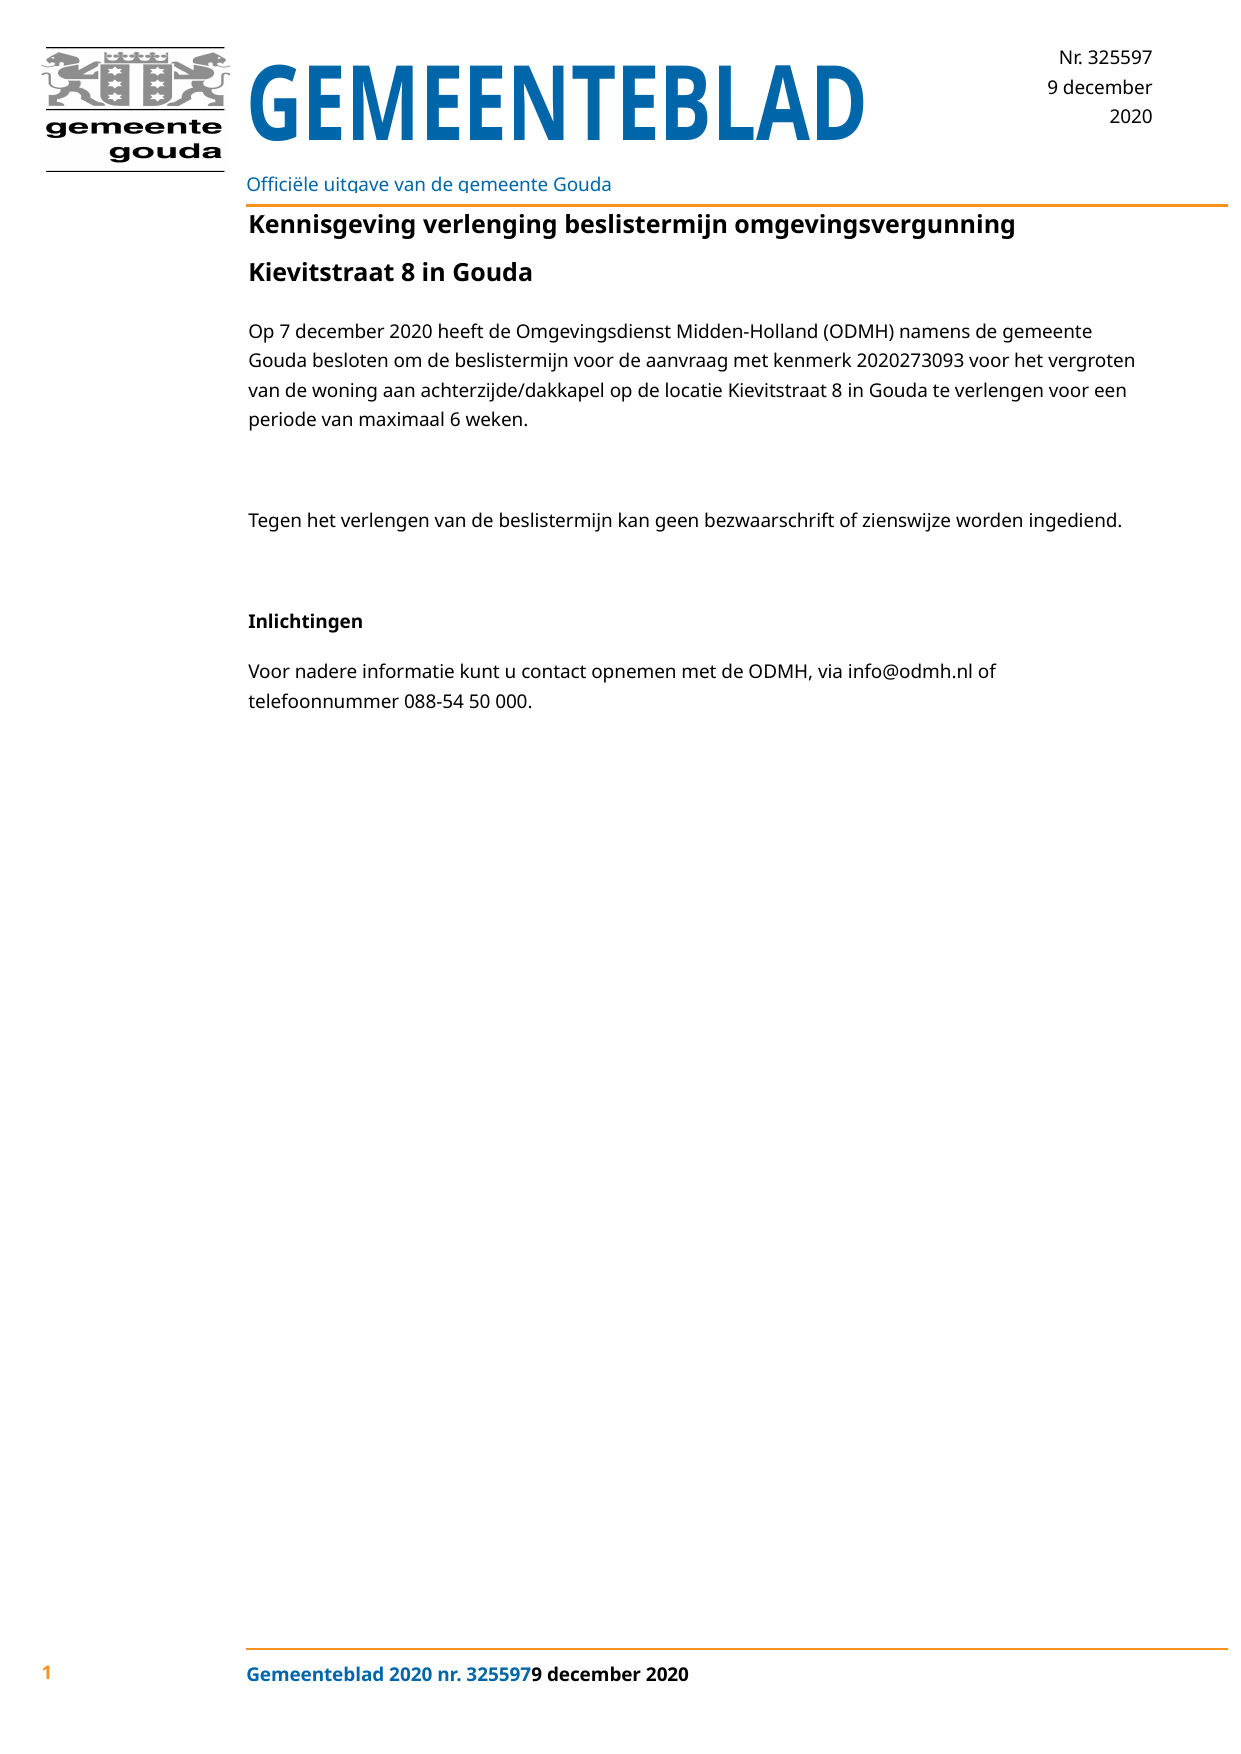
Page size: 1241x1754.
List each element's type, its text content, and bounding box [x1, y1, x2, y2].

text Inlichtingen [248, 608, 1152, 634]
text Kennisgeving verlenging beslistermijn omgevingsvergunning Kievitstraat 8 in Gouda [248, 207, 1152, 288]
text Voor nadere informatie kunt u contact opnemen met de ODMH, via info@odmh.nl of telefoonnummer 088-54 50 000. [248, 659, 1152, 714]
picture [41, 47, 231, 172]
text Tegen het verlengen van de beslistermijn kan geen bezwaarschrift of zienswijze worden ingediend. [248, 507, 1152, 533]
text Op 7 december 2020 heeft de Omgevingsdienst Midden-Holland (ODMH) namens de gemeente Gouda besloten om de beslistermijn voor de aanvraag met kenmerk 2020273093 voor het vergroten van de woning aan achterzijde/dakkapel op de locatie Kievitstraat 8 in Gouda te verlengen voor een periode van maximaal 6 weken. [248, 318, 1152, 432]
